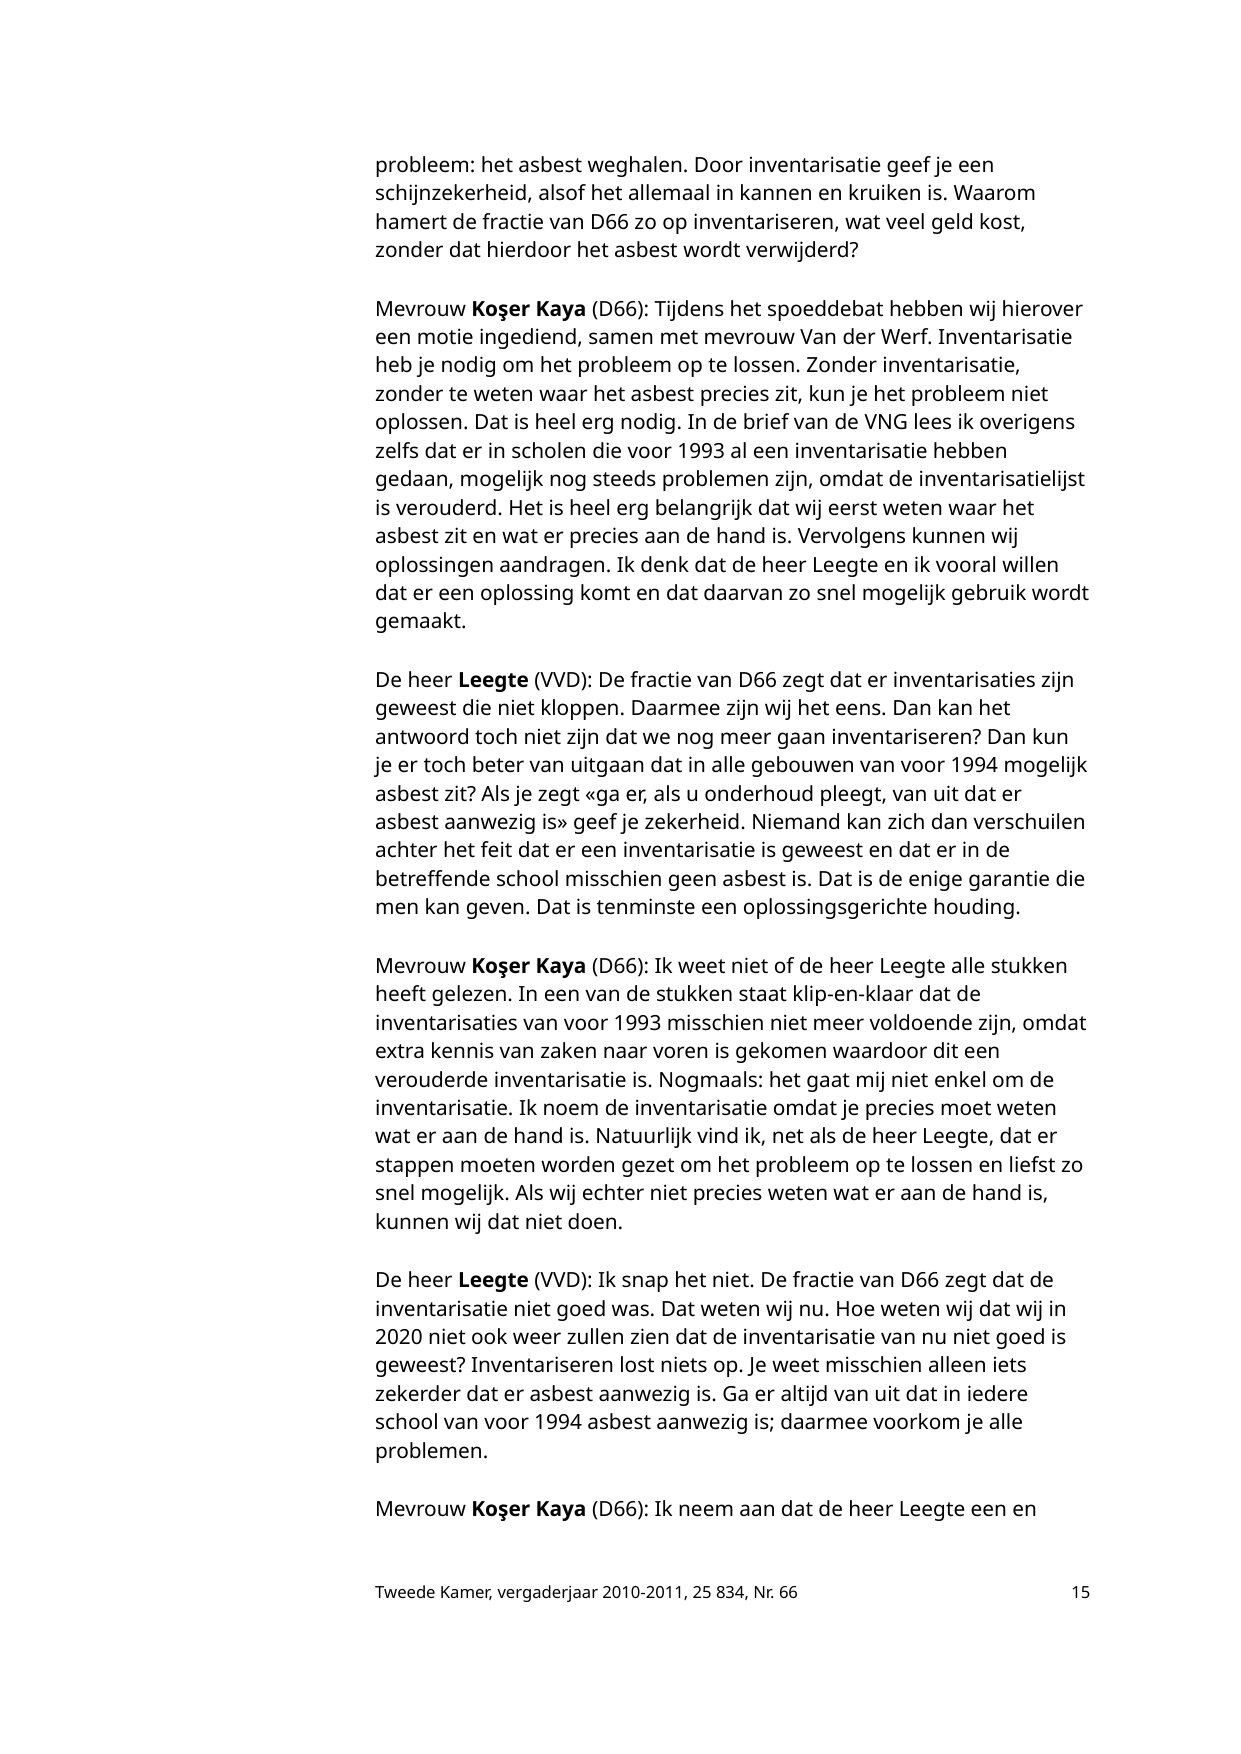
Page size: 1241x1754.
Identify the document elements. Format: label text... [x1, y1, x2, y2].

text probleem: het asbest weghalen. Door inventarisatie geef je een schijnzekerheid, alsof het allemaal in kannen en kruiken is. Waarom hamert de fractie van D66 zo op inventariseren, wat veel geld kost, zonder dat hierdoor het asbest wordt verwijderd? [375, 150, 1090, 264]
text Mevrouw Koşer Kaya (D66): Ik weet niet of de heer Leegte alle stukken heeft gelezen. In een van de stukken staat klip-en-klaar dat de inventarisaties van voor 1993 misschien niet meer voldoende zijn, omdat extra kennis van zaken naar voren is gekomen waardoor dit een verouderde inventarisatie is. Nogmaals: het gaat mij niet enkel om de inventarisatie. Ik noem de inventarisatie omdat je precies moet weten wat er aan de hand is. Natuurlijk vind ik, net als de heer Leegte, dat er stappen moeten worden gezet om het probleem op te lossen en liefst zo snel mogelijk. Als wij echter niet precies weten wat er aan de hand is, kunnen wij dat niet doen. [375, 951, 1090, 1235]
text De heer Leegte (VVD): Ik snap het niet. De fractie van D66 zegt dat de inventarisatie niet goed was. Dat weten wij nu. Hoe weten wij dat wij in 2020 niet ook weer zullen zien dat de inventarisatie van nu niet goed is geweest? Inventariseren lost niets op. Je weet misschien alleen iets zekerder dat er asbest aanwezig is. Ga er altijd van uit dat in iedere school van voor 1994 asbest aanwezig is; daarmee voorkom je alle problemen. [375, 1265, 1090, 1464]
text De heer Leegte (VVD): De fractie van D66 zegt dat er inventarisaties zijn geweest die niet kloppen. Daarmee zijn wij het eens. Dan kan het antwoord toch niet zijn dat we nog meer gaan inventariseren? Dan kun je er toch beter van uitgaan dat in alle gebouwen van voor 1994 mogelijk asbest zit? Als je zegt «ga er, als u onderhoud pleegt, van uit dat er asbest aanwezig is» geef je zekerheid. Niemand kan zich dan verschuilen achter het feit dat er een inventarisatie is geweest en dat er in de betreffende school misschien geen asbest is. Dat is de enige garantie die men kan geven. Dat is tenminste een oplossingsgerichte houding. [375, 665, 1090, 921]
text Mevrouw Koşer Kaya (D66): Tijdens het spoeddebat hebben wij hierover een motie ingediend, samen met mevrouw Van der Werf. Inventarisatie heb je nodig om het probleem op te lossen. Zonder inventarisatie, zonder te weten waar het asbest precies zit, kun je het probleem niet oplossen. Dat is heel erg nodig. In de brief van de VNG lees ik overigens zelfs dat er in scholen die voor 1993 al een inventarisatie hebben gedaan, mogelijk nog steeds problemen zijn, omdat de inventarisatielijst is verouderd. Het is heel erg belangrijk dat wij eerst weten waar het asbest zit en wat er precies aan de hand is. Vervolgens kunnen wij oplossingen aandragen. Ik denk dat de heer Leegte en ik vooral willen dat er een oplossing komt en dat daarvan zo snel mogelijk gebruik wordt gemaakt. [375, 294, 1090, 635]
text Mevrouw Koşer Kaya (D66): Ik neem aan dat de heer Leegte een en [375, 1494, 1090, 1523]
